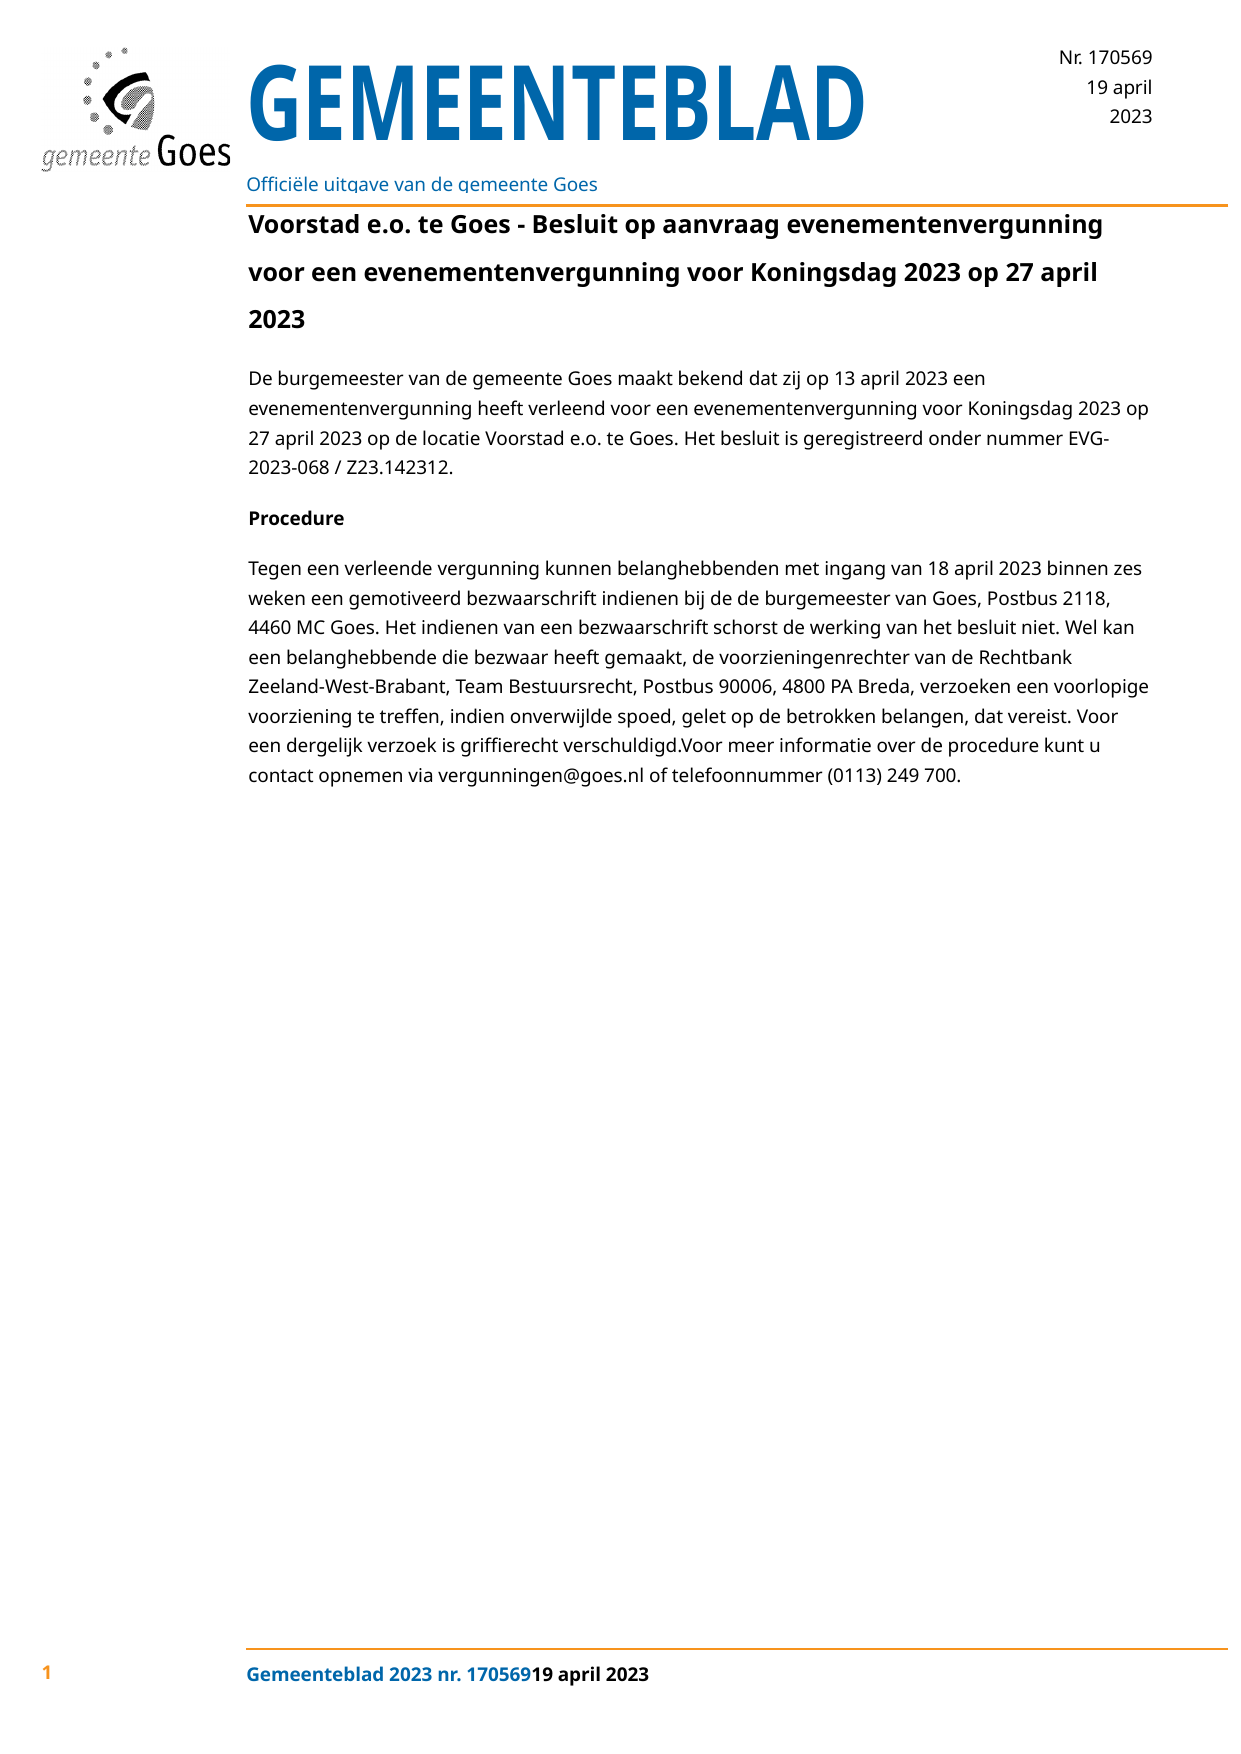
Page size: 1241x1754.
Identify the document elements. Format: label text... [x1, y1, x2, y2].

picture [41, 47, 231, 172]
text De burgemeester van de gemeente Goes maakt bekend dat zij op 13 april 2023 een evenementenvergunning heeft verleend voor een evenementenvergunning voor Koningsdag 2023 op 27 april 2023 op de locatie Voorstad e.o. te Goes. Het besluit is geregistreerd onder nummer EVG-2023-068 / Z23.142312. [248, 366, 1152, 480]
text Procedure [248, 505, 1152, 530]
text Tegen een verleende vergunning kunnen belanghebbenden met ingang van 18 april 2023 binnen zes weken een gemotiveerd bezwaarschrift indienen bij de de burgemeester van Goes, Postbus 2118, 4460 MC Goes. Het indienen van een bezwaarschrift schorst de werking van het besluit niet. Wel kan een belanghebbende die bezwaar heeft gemaakt, de voorzieningenrechter van de Rechtbank Zeeland-West-Brabant, Team Bestuursrecht, Postbus 90006, 4800 PA Breda, verzoeken een voorlopige voorziening te treffen, indien onverwijlde spoed, gelet op de betrokken belangen, dat vereist. Voor een dergelijk verzoek is griffierecht verschuldigd.Voor meer informatie over de procedure kunt u contact opnemen via vergunningen@goes.nl of telefoonnummer (0113) 249 700. [248, 555, 1152, 788]
text Voorstad e.o. te Goes - Besluit op aanvraag evenementenvergunning voor een evenementenvergunning voor Koningsdag 2023 op 27 april 2023 [248, 207, 1152, 336]
